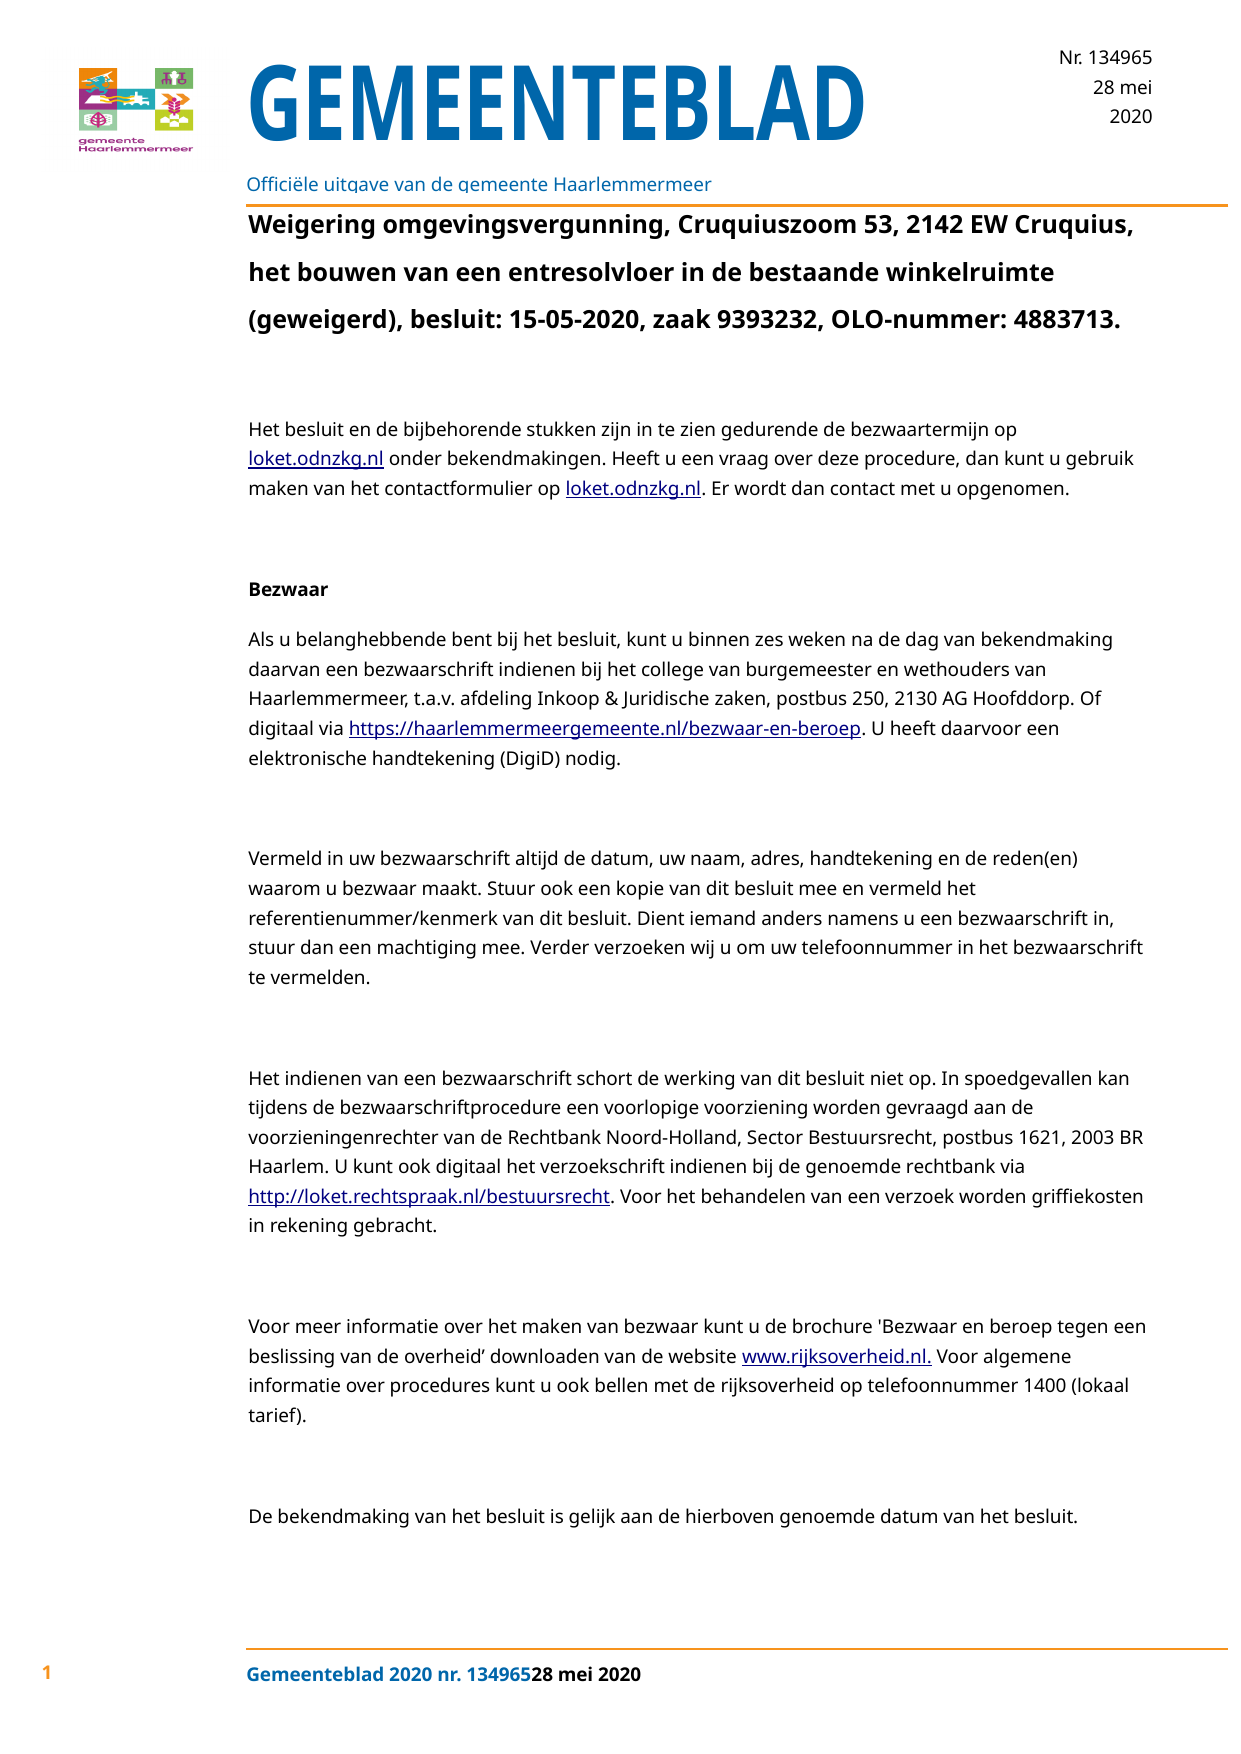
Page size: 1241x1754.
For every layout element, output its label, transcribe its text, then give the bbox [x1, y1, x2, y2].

text De bekendmaking van het besluit is gelijk aan de hierboven genoemde datum van het besluit. [248, 1503, 1152, 1529]
text Voor meer informatie over het maken van bezwaar kunt u de brochure 'Bezwaar en beroep tegen een beslissing van de overheid’ downloaden van de website www.rijksoverheid.nl. Voor algemene informatie over procedures kunt u ook bellen met de rijksoverheid op telefoonnummer 1400 (lokaal tarief). [248, 1313, 1152, 1428]
text Vermeld in uw bezwaarschrift altijd de datum, uw naam, adres, handtekening en de reden(en) waarom u bezwaar maakt. Stuur ook een kopie van dit besluit mee en vermeld het referentienummer/kenmerk van dit besluit. Dient iemand anders namens u een bezwaarschrift in, stuur dan een machtiging mee. Verder verzoeken wij u om uw telefoonnummer in het bezwaarschrift te vermelden. [248, 846, 1152, 989]
text Het indienen van een bezwaarschrift schort de werking van dit besluit niet op. In spoedgevallen kan tijdens de bezwaarschriftprocedure een voorlopige voorziening worden gevraagd aan de voorzieningenrechter van de Rechtbank Noord-Holland, Sector Bestuursrecht, postbus 1621, 2003 BR Haarlem. U kunt ook digitaal het verzoekschrift indienen bij de genoemde rechtbank via http://loket.rechtspraak.nl/bestuursrecht. Voor het behandelen van een verzoek worden griffiekosten in rekening gebracht. [248, 1065, 1152, 1238]
picture [41, 47, 231, 172]
text Weigering omgevingsvergunning, Cruquiuszoom 53, 2142 EW Cruquius, het bouwen van een entresolvloer in de bestaande winkelruimte (geweigerd), besluit: 15-05-2020, zaak 9393232, OLO-nummer: 4883713. [248, 207, 1152, 336]
text Bezwaar [248, 576, 1152, 602]
text Het besluit en de bijbehorende stukken zijn in te zien gedurende de bezwaartermijn op loket.odnzkg.nl onder bekendmakingen. Heeft u een vraag over deze procedure, dan kunt u gebruik maken van het contactformulier op loket.odnzkg.nl. Er wordt dan contact met u opgenomen. [248, 416, 1152, 501]
text Als u belanghebbende bent bij het besluit, kunt u binnen zes weken na de dag van bekendmaking daarvan een bezwaarschrift indienen bij het college van burgemeester en wethouders van Haarlemmermeer, t.a.v. afdeling Inkoop & Juridische zaken, postbus 250, 2130 AG Hoofddorp. Of digitaal via https://haarlemmermeergemeente.nl/bezwaar-en-beroep. U heeft daarvoor een elektronische handtekening (DigiD) nodig. [248, 626, 1152, 770]
